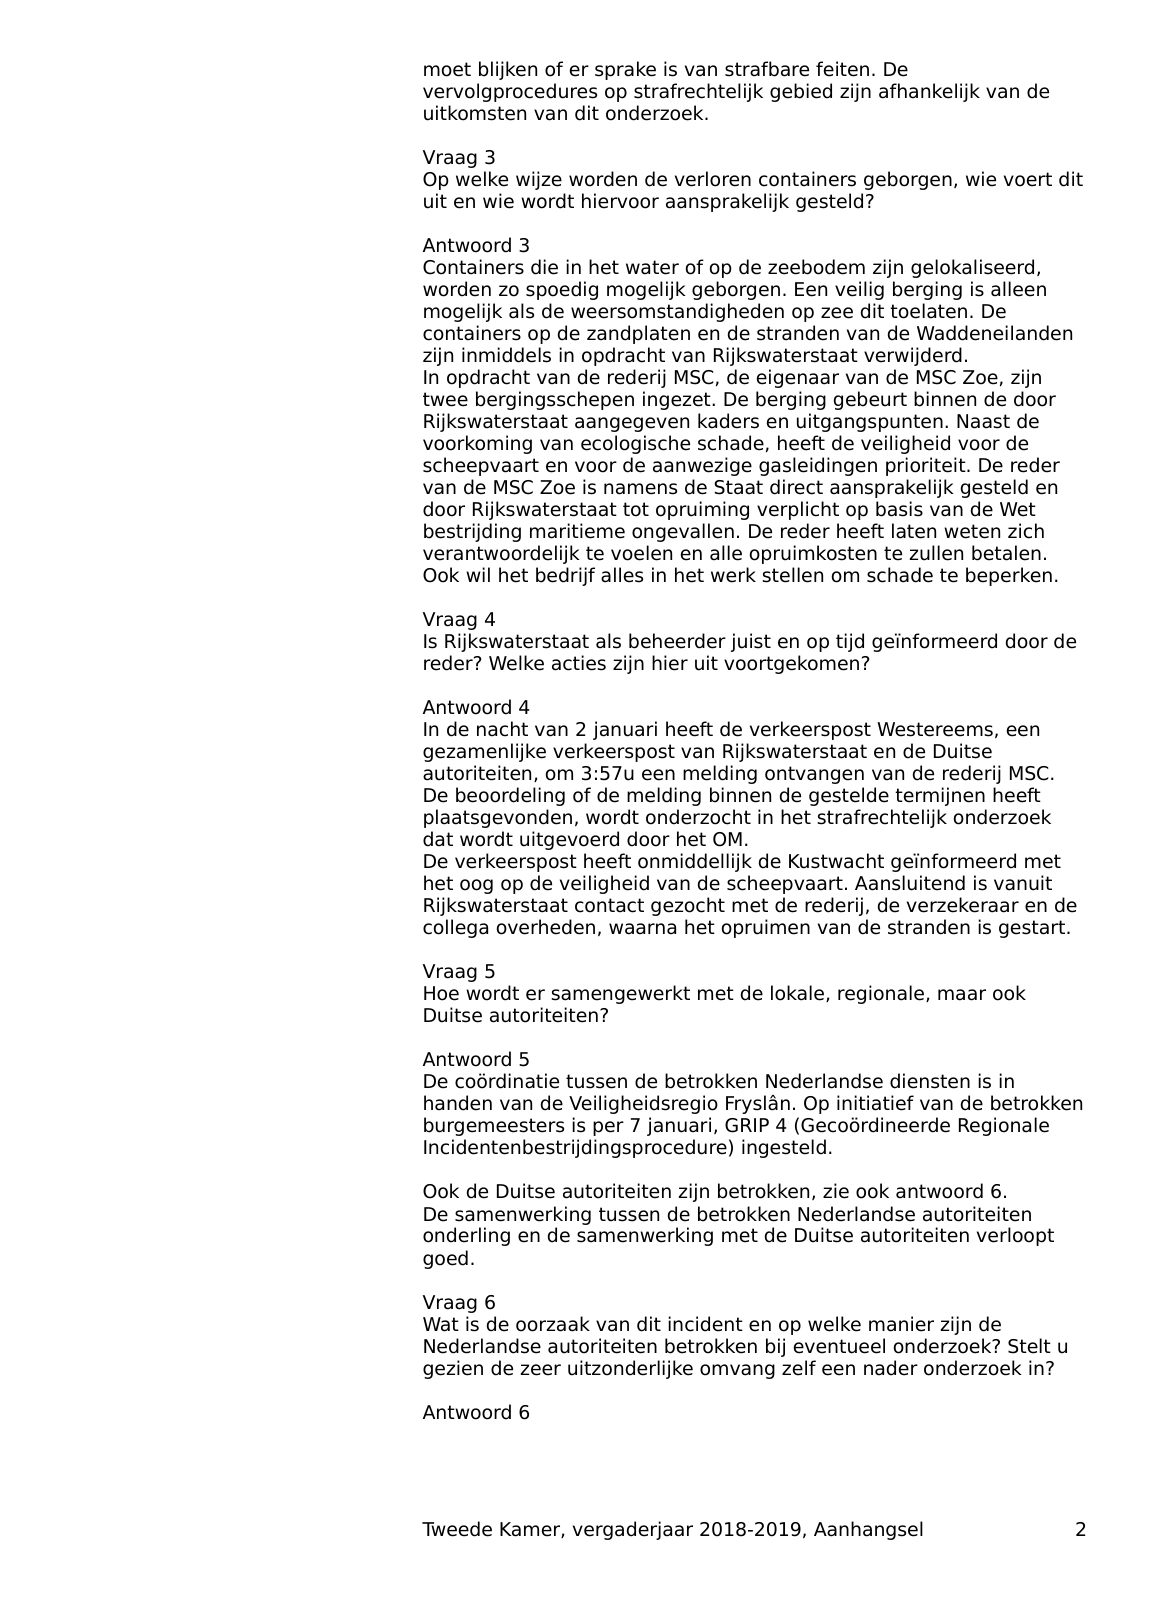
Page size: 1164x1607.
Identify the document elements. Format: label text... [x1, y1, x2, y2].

text Vraag 3 [422, 147, 1087, 169]
text Antwoord 4 [422, 697, 1087, 719]
text Vraag 5 [422, 961, 1087, 983]
text De samenwerking tussen de betrokken Nederlandse autoriteiten onderling en de samenwerking met de Duitse autoriteiten verloopt goed. [422, 1203, 1087, 1269]
text Ook de Duitse autoriteiten zijn betrokken, zie ook antwoord 6. [422, 1181, 1087, 1203]
text De coördinatie tussen de betrokken Nederlandse diensten is in handen van de Veiligheidsregio Fryslân. Op initiatief van de betrokken burgemeesters is per 7 januari, GRIP 4 (Gecoördineerde Regionale Incidentenbestrijdingsprocedure) ingesteld. [422, 1071, 1087, 1159]
text Op welke wijze worden de verloren containers geborgen, wie voert dit uit en wie wordt hiervoor aansprakelijk gesteld? [422, 169, 1087, 213]
text Containers die in het water of op de zeebodem zijn gelokaliseerd, worden zo spoedig mogelijk geborgen. Een veilig berging is alleen mogelijk als de weersomstandigheden op zee dit toelaten. De containers op de zandplaten en de stranden van de Waddeneilanden zijn inmiddels in opdracht van Rijkswaterstaat verwijderd. [422, 257, 1087, 367]
text In opdracht van de rederij MSC, de eigenaar van de MSC Zoe, zijn twee bergingsschepen ingezet. De berging gebeurt binnen de door Rijkswaterstaat aangegeven kaders en uitgangspunten. Naast de voorkoming van ecologische schade, heeft de veiligheid voor de scheepvaart en voor de aanwezige gasleidingen prioriteit. De reder van de MSC Zoe is namens de Staat direct aansprakelijk gesteld en door Rijkswaterstaat tot opruiming verplicht op basis van de Wet bestrijding maritieme ongevallen. De reder heeft laten weten zich verantwoordelijk te voelen en alle opruimkosten te zullen betalen. Ook wil het bedrijf alles in het werk stellen om schade te beperken. [422, 367, 1087, 587]
text Antwoord 3 [422, 235, 1087, 257]
text Hoe wordt er samengewerkt met de lokale, regionale, maar ook Duitse autoriteiten? [422, 983, 1087, 1027]
text moet blijken of er sprake is van strafbare feiten. De vervolgprocedures op strafrechtelijk gebied zijn afhankelijk van de uitkomsten van dit onderzoek. [422, 59, 1087, 125]
text Is Rijkswaterstaat als beheerder juist en op tijd geïnformeerd door de reder? Welke acties zijn hier uit voortgekomen? [422, 631, 1087, 675]
text Vraag 6 [422, 1292, 1087, 1313]
text Wat is de oorzaak van dit incident en op welke manier zijn de Nederlandse autoriteiten betrokken bij eventueel onderzoek? Stelt u gezien de zeer uitzonderlijke omvang zelf een nader onderzoek in? [422, 1313, 1087, 1379]
text Antwoord 6 [422, 1402, 1087, 1424]
text Antwoord 5 [422, 1049, 1087, 1071]
text Vraag 4 [422, 609, 1087, 631]
text De verkeerspost heeft onmiddellijk de Kustwacht geïnformeerd met het oog op de veiligheid van de scheepvaart. Aansluitend is vanuit Rijkswaterstaat contact gezocht met de rederij, de verzekeraar en de collega overheden, waarna het opruimen van de stranden is gestart. [422, 851, 1087, 939]
text In de nacht van 2 januari heeft de verkeerspost Westereems, een gezamenlijke verkeerspost van Rijkswaterstaat en de Duitse autoriteiten, om 3:57u een melding ontvangen van de rederij MSC. De beoordeling of de melding binnen de gestelde termijnen heeft plaatsgevonden, wordt onderzocht in het strafrechtelijk onderzoek dat wordt uitgevoerd door het OM. [422, 719, 1087, 851]
